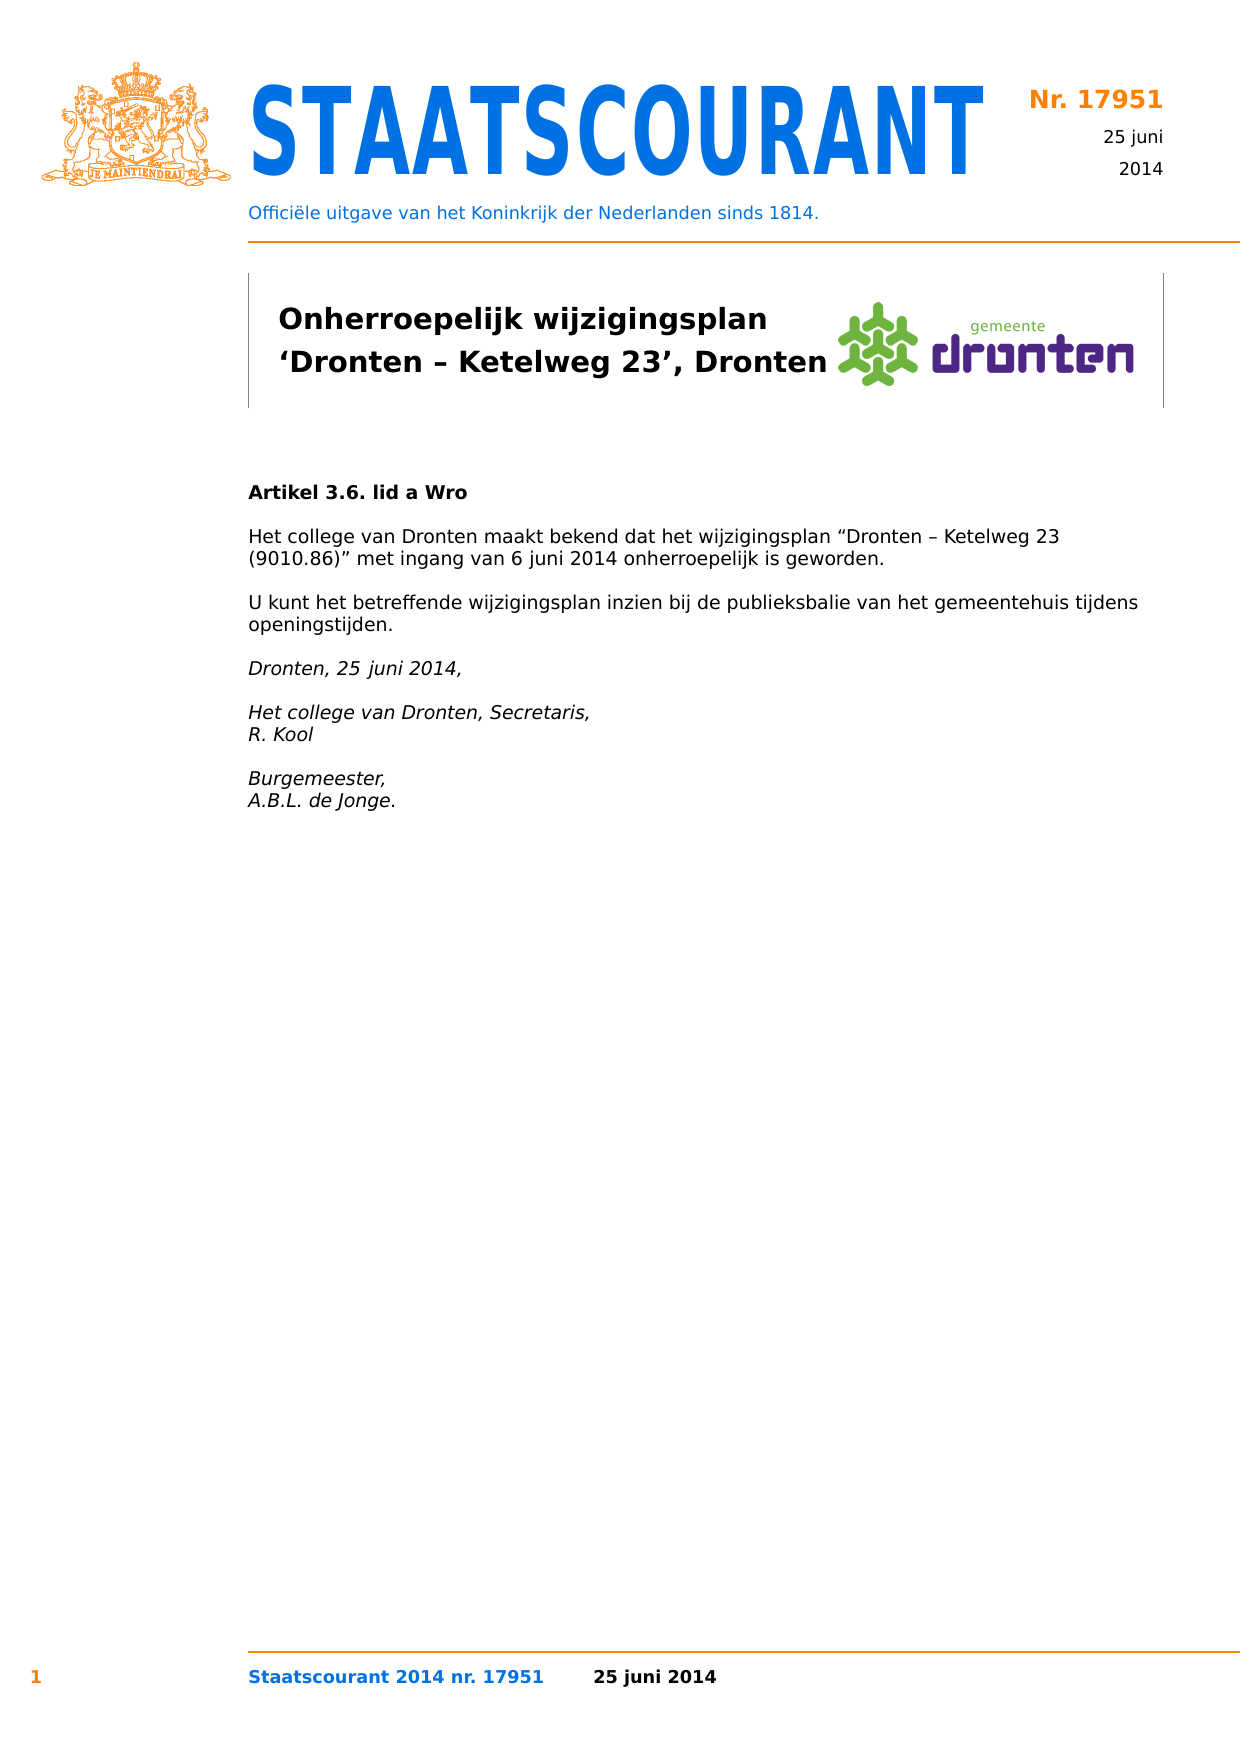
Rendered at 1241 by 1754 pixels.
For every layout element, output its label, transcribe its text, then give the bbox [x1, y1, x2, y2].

table_header STAATSCOURANT [248, 62, 998, 203]
table_header [25, 62, 248, 241]
text U kunt het betreffende wijzigingsplan inzien bij de publieksbalie van het gemeentehuis tijdens openingstijden. [248, 592, 1163, 636]
picture [41, 62, 231, 186]
table_header Nr. 17951 [998, 62, 1240, 121]
text Artikel 3.6. lid a Wro [248, 482, 1163, 504]
table_cell Officiële uitgave van het Koninkrijk der Nederlanden sinds 1814. [248, 203, 1240, 241]
text Burgemeester, A.B.L. de Jonge. [248, 767, 1163, 811]
text Het college van Dronten maakt bekend dat het wijzigingsplan “Dronten – Ketelweg 23 (9010.86)” met ingang van 6 juni 2014 onherroepelijk is geworden. [248, 526, 1163, 570]
text Dronten, 25 juni 2014, [248, 658, 1163, 680]
text Het college van Dronten, Secretaris, R. Kool [248, 702, 1163, 746]
picture [838, 302, 1134, 386]
table_cell 25 juni [998, 121, 1240, 153]
table_cell 2014 [998, 153, 1240, 203]
subtitle Onherroepelijk wijzigingsplan ‘Dronten – Ketelweg 23’, Dronten [249, 273, 1163, 408]
